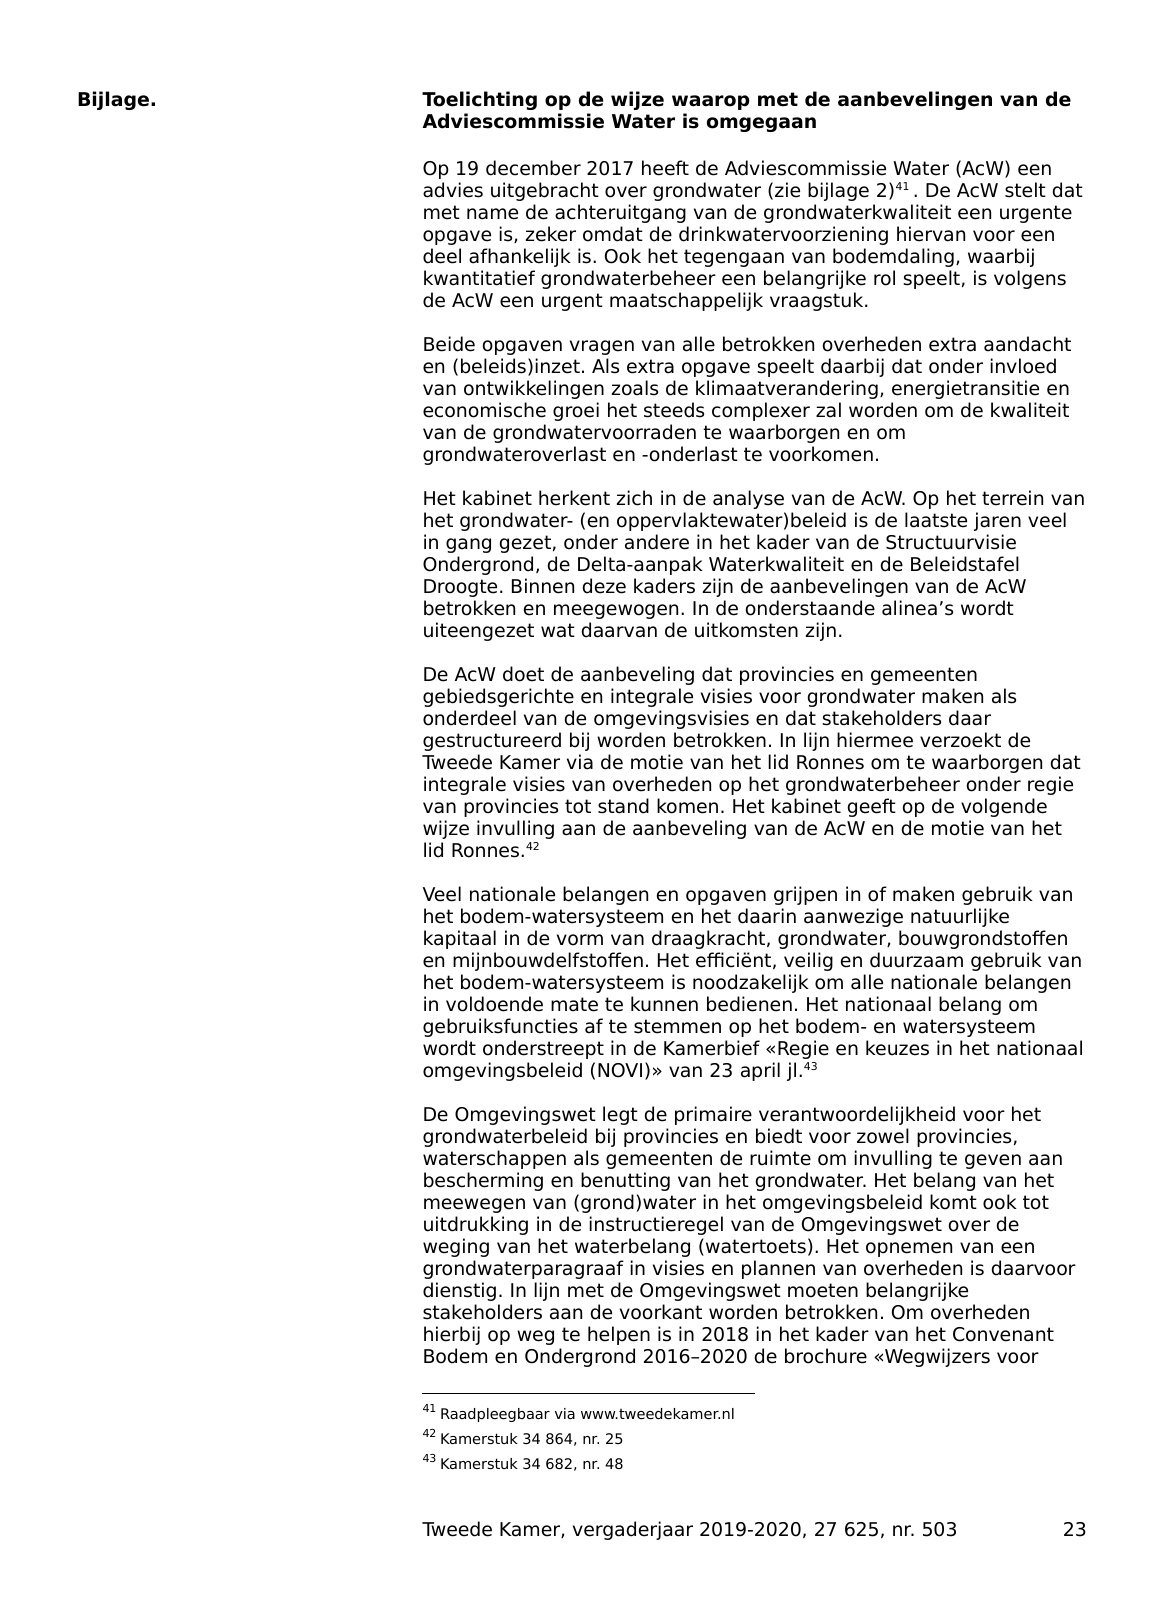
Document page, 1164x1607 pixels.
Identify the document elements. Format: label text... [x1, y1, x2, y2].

text Veel nationale belangen en opgaven grijpen in of maken gebruik van het bodem-watersysteem en het daarin aanwezige natuurlijke kapitaal in de vorm van draagkracht, grondwater, bouwgrondstoffen en mijnbouwdelfstoffen. Het efficiënt, veilig en duurzaam gebruik van het bodem-watersysteem is noodzakelijk om alle nationale belangen in voldoende mate te kunnen bedienen. Het nationaal belang om gebruiksfuncties af te stemmen op het bodem- en watersysteem wordt onderstreept in de Kamerbief «Regie en keuzes in het nationaal omgevingsbeleid (NOVI)» van 23 april jl. [422, 884, 1087, 1082]
text Op 19 december 2017 heeft de Adviescommissie Water (AcW) een advies uitgebracht over grondwater (zie bijlage 2). De AcW stelt dat met name de achteruitgang van de grondwaterkwaliteit een urgente opgave is, zeker omdat de drinkwatervoorziening hiervan voor een deel afhankelijk is. Ook het tegengaan van bodemdaling, waarbij kwantitatief grondwaterbeheer een belangrijke rol speelt, is volgens de AcW een urgent maatschappelijk vraagstuk. [422, 158, 1087, 312]
text De Omgevingswet legt de primaire verantwoordelijkheid voor het grondwaterbeleid bij provincies en biedt voor zowel provincies, waterschappen als gemeenten de ruimte om invulling te geven aan bescherming en benutting van het grondwater. Het belang van het meewegen van (grond)water in het omgevingsbeleid komt ook tot uitdrukking in de instructieregel van de Omgevingswet over de weging van het waterbelang (watertoets). Het opnemen van een grondwaterparagraaf in visies en plannen van overheden is daarvoor dienstig. In lijn met de Omgevingswet moeten belangrijke stakeholders aan de voorkant worden betrokken. Om overheden hierbij op weg te helpen is in 2018 in het kader van het Convenant Bodem en Ondergrond 2016–2020 de brochure «Wegwijzers voor [422, 1104, 1087, 1368]
text Kamerstuk 34 682, nr. 48 [422, 1452, 1087, 1474]
subtitle Bijlage. Toelichting op de wijze waarop met de aanbevelingen van de Adviescommissie Water is omgegaan [77, 89, 1087, 133]
text Beide opgaven vragen van alle betrokken overheden extra aandacht en (beleids)inzet. Als extra opgave speelt daarbij dat onder invloed van ontwikkelingen zoals de klimaatverandering, energietransitie en economische groei het steeds complexer zal worden om de kwaliteit van de grondwatervoorraden te waarborgen en om grondwateroverlast en -onderlast te voorkomen. [422, 334, 1087, 466]
text Kamerstuk 34 864, nr. 25 [422, 1427, 1087, 1449]
text Het kabinet herkent zich in de analyse van de AcW. Op het terrein van het grondwater- (en oppervlaktewater)beleid is de laatste jaren veel in gang gezet, onder andere in het kader van de Structuurvisie Ondergrond, de Delta-aanpak Waterkwaliteit en de Beleidstafel Droogte. Binnen deze kaders zijn de aanbevelingen van de AcW betrokken en meegewogen. In de onderstaande alinea’s wordt uiteengezet wat daarvan de uitkomsten zijn. [422, 488, 1087, 642]
text Raadpleegbaar via www.tweedekamer.nl [422, 1402, 1087, 1424]
text De AcW doet de aanbeveling dat provincies en gemeenten gebiedsgerichte en integrale visies voor grondwater maken als onderdeel van de omgevingsvisies en dat stakeholders daar gestructureerd bij worden betrokken. In lijn hiermee verzoekt de Tweede Kamer via de motie van het lid Ronnes om te waarborgen dat integrale visies van overheden op het grondwaterbeheer onder regie van provincies tot stand komen. Het kabinet geeft op de volgende wijze invulling aan de aanbeveling van de AcW en de motie van het lid Ronnes. [422, 664, 1087, 862]
